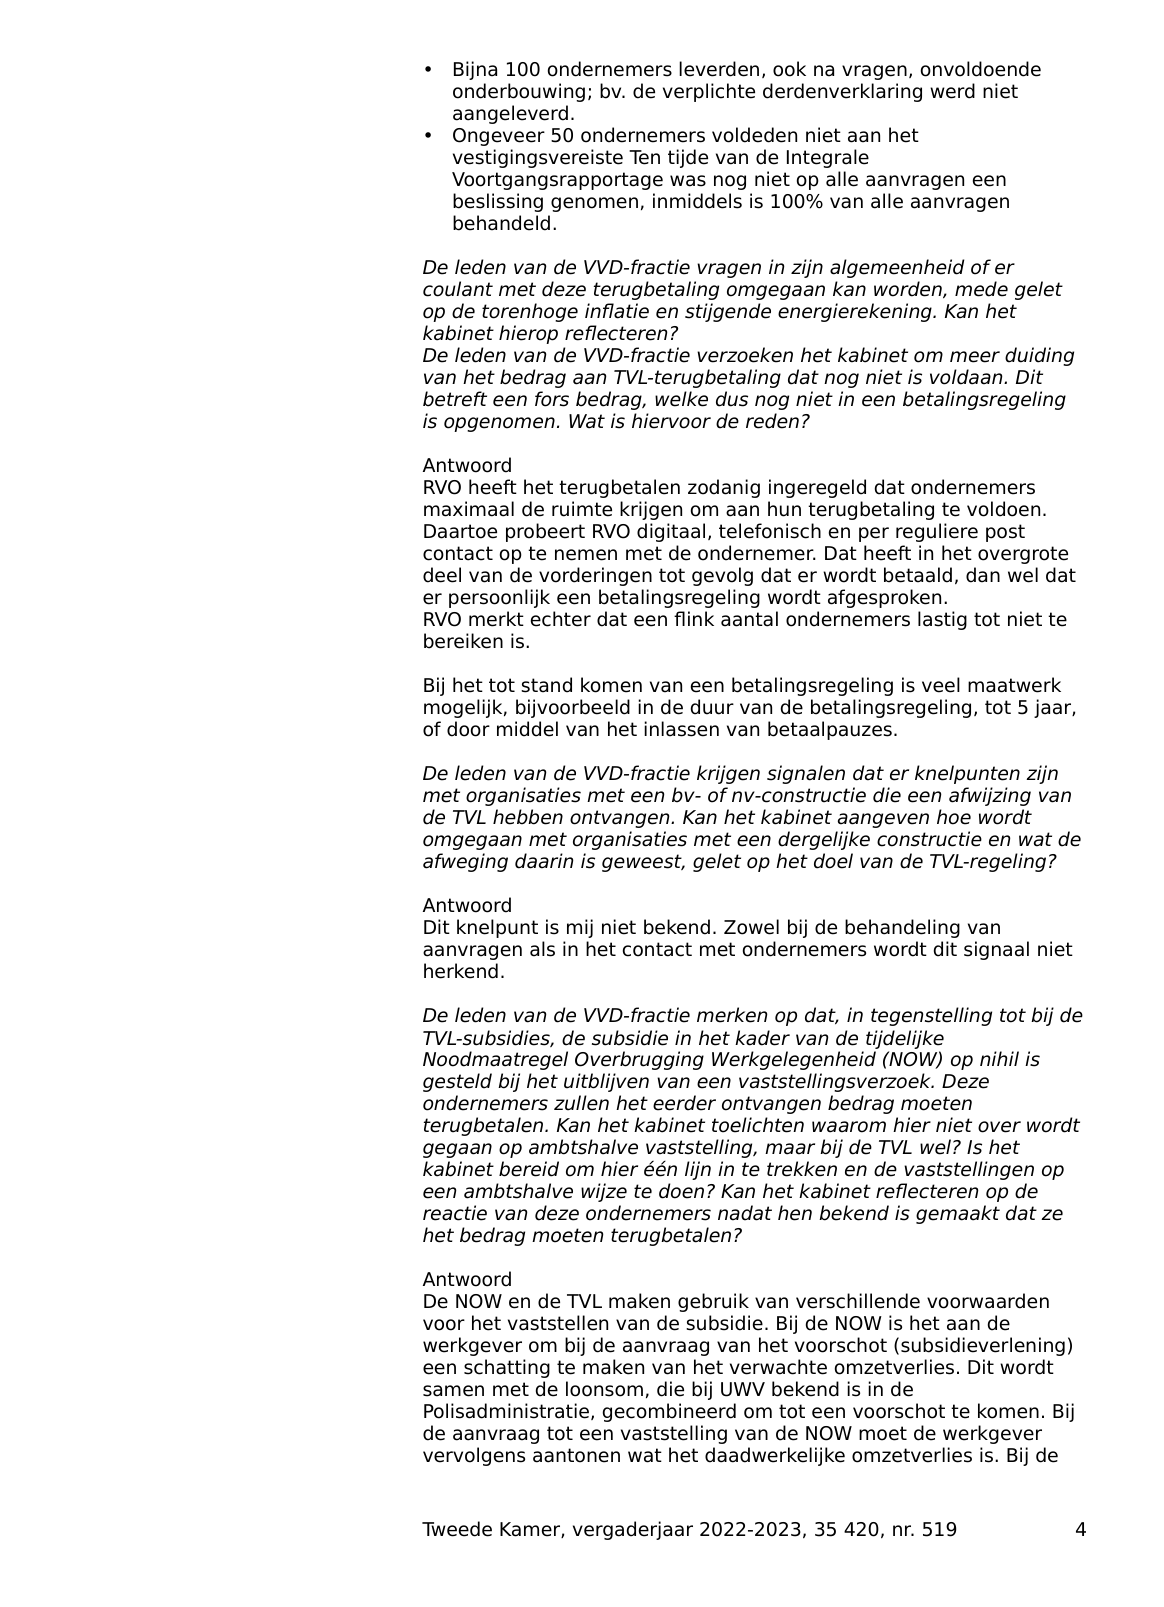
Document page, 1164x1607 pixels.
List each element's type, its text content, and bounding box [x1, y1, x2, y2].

text • Bijna 100 ondernemers leverden, ook na vragen, onvoldoende onderbouwing; bv. de verplichte derdenverklaring werd niet aangeleverd. [422, 59, 1087, 125]
text • Ongeveer 50 ondernemers voldeden niet aan het vestigingsvereiste Ten tijde van de Integrale Voortgangsrapportage was nog niet op alle aanvragen een beslissing genomen, inmiddels is 100% van alle aanvragen behandeld. [422, 125, 1087, 235]
text De leden van de VVD-fractie merken op dat, in tegenstelling tot bij de TVL-subsidies, de subsidie in het kader van de tijdelijke Noodmaatregel Overbrugging Werkgelegenheid (NOW) op nihil is gesteld bij het uitblijven van een vaststellingsverzoek. Deze ondernemers zullen het eerder ontvangen bedrag moeten terugbetalen. Kan het kabinet toelichten waarom hier niet over wordt gegaan op ambtshalve vaststelling, maar bij de TVL wel? Is het kabinet bereid om hier één lijn in te trekken en de vaststellingen op een ambtshalve wijze te doen? Kan het kabinet reflecteren op de reactie van deze ondernemers nadat hen bekend is gemaakt dat ze het bedrag moeten terugbetalen? [422, 1005, 1087, 1247]
text Antwoord [422, 455, 1087, 477]
text Dit knelpunt is mij niet bekend. Zowel bij de behandeling van aanvragen als in het contact met ondernemers wordt dit signaal niet herkend. [422, 917, 1087, 983]
text Antwoord [422, 895, 1087, 917]
text RVO merkt echter dat een flink aantal ondernemers lastig tot niet te bereiken is. [422, 609, 1087, 653]
text De leden van de VVD-fractie verzoeken het kabinet om meer duiding van het bedrag aan TVL-terugbetaling dat nog niet is voldaan. Dit betreft een fors bedrag, welke dus nog niet in een betalingsregeling is opgenomen. Wat is hiervoor de reden? [422, 345, 1087, 433]
text De leden van de VVD-fractie vragen in zijn algemeenheid of er coulant met deze terugbetaling omgegaan kan worden, mede gelet op de torenhoge inflatie en stijgende energierekening. Kan het kabinet hierop reflecteren? [422, 257, 1087, 345]
text Bij het tot stand komen van een betalingsregeling is veel maatwerk mogelijk, bijvoorbeeld in de duur van de betalingsregeling, tot 5 jaar, of door middel van het inlassen van betaalpauzes. [422, 675, 1087, 741]
text Antwoord [422, 1269, 1087, 1291]
text De leden van de VVD-fractie krijgen signalen dat er knelpunten zijn met organisaties met een bv- of nv-constructie die een afwijzing van de TVL hebben ontvangen. Kan het kabinet aangeven hoe wordt omgegaan met organisaties met een dergelijke constructie en wat de afweging daarin is geweest, gelet op het doel van de TVL-regeling? [422, 763, 1087, 873]
text De NOW en de TVL maken gebruik van verschillende voorwaarden voor het vaststellen van de subsidie. Bij de NOW is het aan de werkgever om bij de aanvraag van het voorschot (subsidieverlening) een schatting te maken van het verwachte omzetverlies. Dit wordt samen met de loonsom, die bij UWV bekend is in de Polisadministratie, gecombineerd om tot een voorschot te komen. Bij de aanvraag tot een vaststelling van de NOW moet de werkgever vervolgens aantonen wat het daadwerkelijke omzetverlies is. Bij de [422, 1291, 1087, 1467]
text RVO heeft het terugbetalen zodanig ingeregeld dat ondernemers maximaal de ruimte krijgen om aan hun terugbetaling te voldoen. Daartoe probeert RVO digitaal, telefonisch en per reguliere post contact op te nemen met de ondernemer. Dat heeft in het overgrote deel van de vorderingen tot gevolg dat er wordt betaald, dan wel dat er persoonlijk een betalingsregeling wordt afgesproken. [422, 477, 1087, 609]
